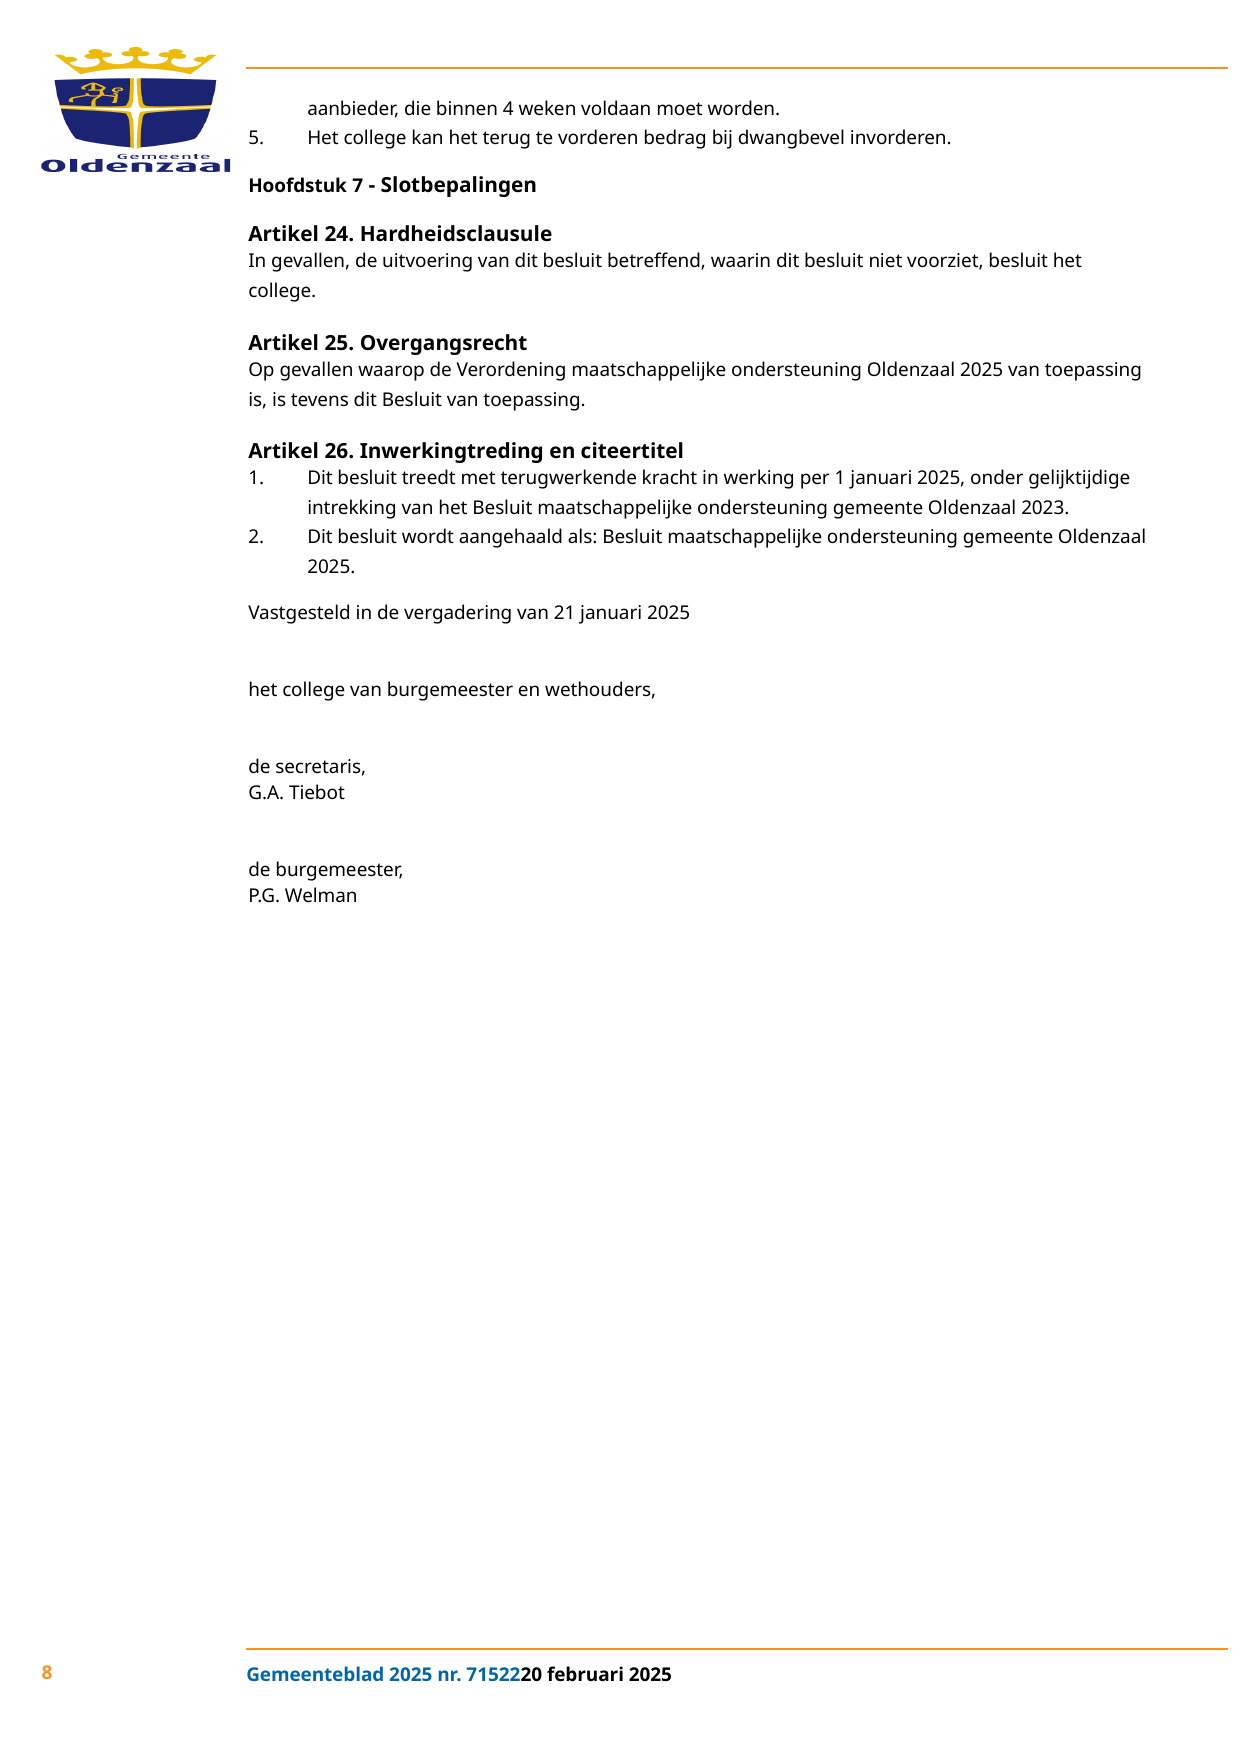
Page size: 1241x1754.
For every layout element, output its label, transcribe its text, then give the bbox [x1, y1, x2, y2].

text Artikel 24. Hardheidsclausule [248, 219, 1152, 248]
list Dit besluit wordt aangehaald als: Besluit maatschappelijke ondersteuning gemeente Oldenzaal 2025. [248, 524, 1152, 579]
picture [41, 47, 231, 172]
text Op gevallen waarop de Verordening maatschappelijke ondersteuning Oldenzaal 2025 van toepassing is, is tevens dit Besluit van toepassing. [248, 356, 1152, 411]
list Dit besluit treedt met terugwerkende kracht in werking per 1 januari 2025, onder gelijktijdige intrekking van het Besluit maatschappelijke ondersteuning gemeente Oldenzaal 2023. [248, 464, 1152, 520]
list aanbieder, die binnen 4 weken voldaan moet worden. [248, 95, 1152, 121]
text Artikel 25. Overgangsrecht [248, 328, 1152, 356]
text de burgemeester, [248, 856, 1152, 882]
text In gevallen, de uitvoering van dit besluit betreffend, waarin dit besluit niet voorziet, besluit het college. [248, 248, 1152, 303]
text het college van burgemeester en wethouders, [248, 676, 1152, 702]
text Artikel 26. Inwerkingtreding en citeertitel [248, 436, 1152, 464]
text G.A. Tiebot [248, 779, 1152, 805]
list Het college kan het terug te vorderen bedrag bij dwangbevel invorderen. [248, 124, 1152, 150]
text de secretaris, [248, 753, 1152, 779]
text Hoofdstuk 7 - Slotbepalingen [248, 170, 1152, 198]
text P.G. Welman [248, 882, 1152, 908]
text Vastgesteld in de vergadering van 21 januari 2025 [248, 599, 1152, 625]
